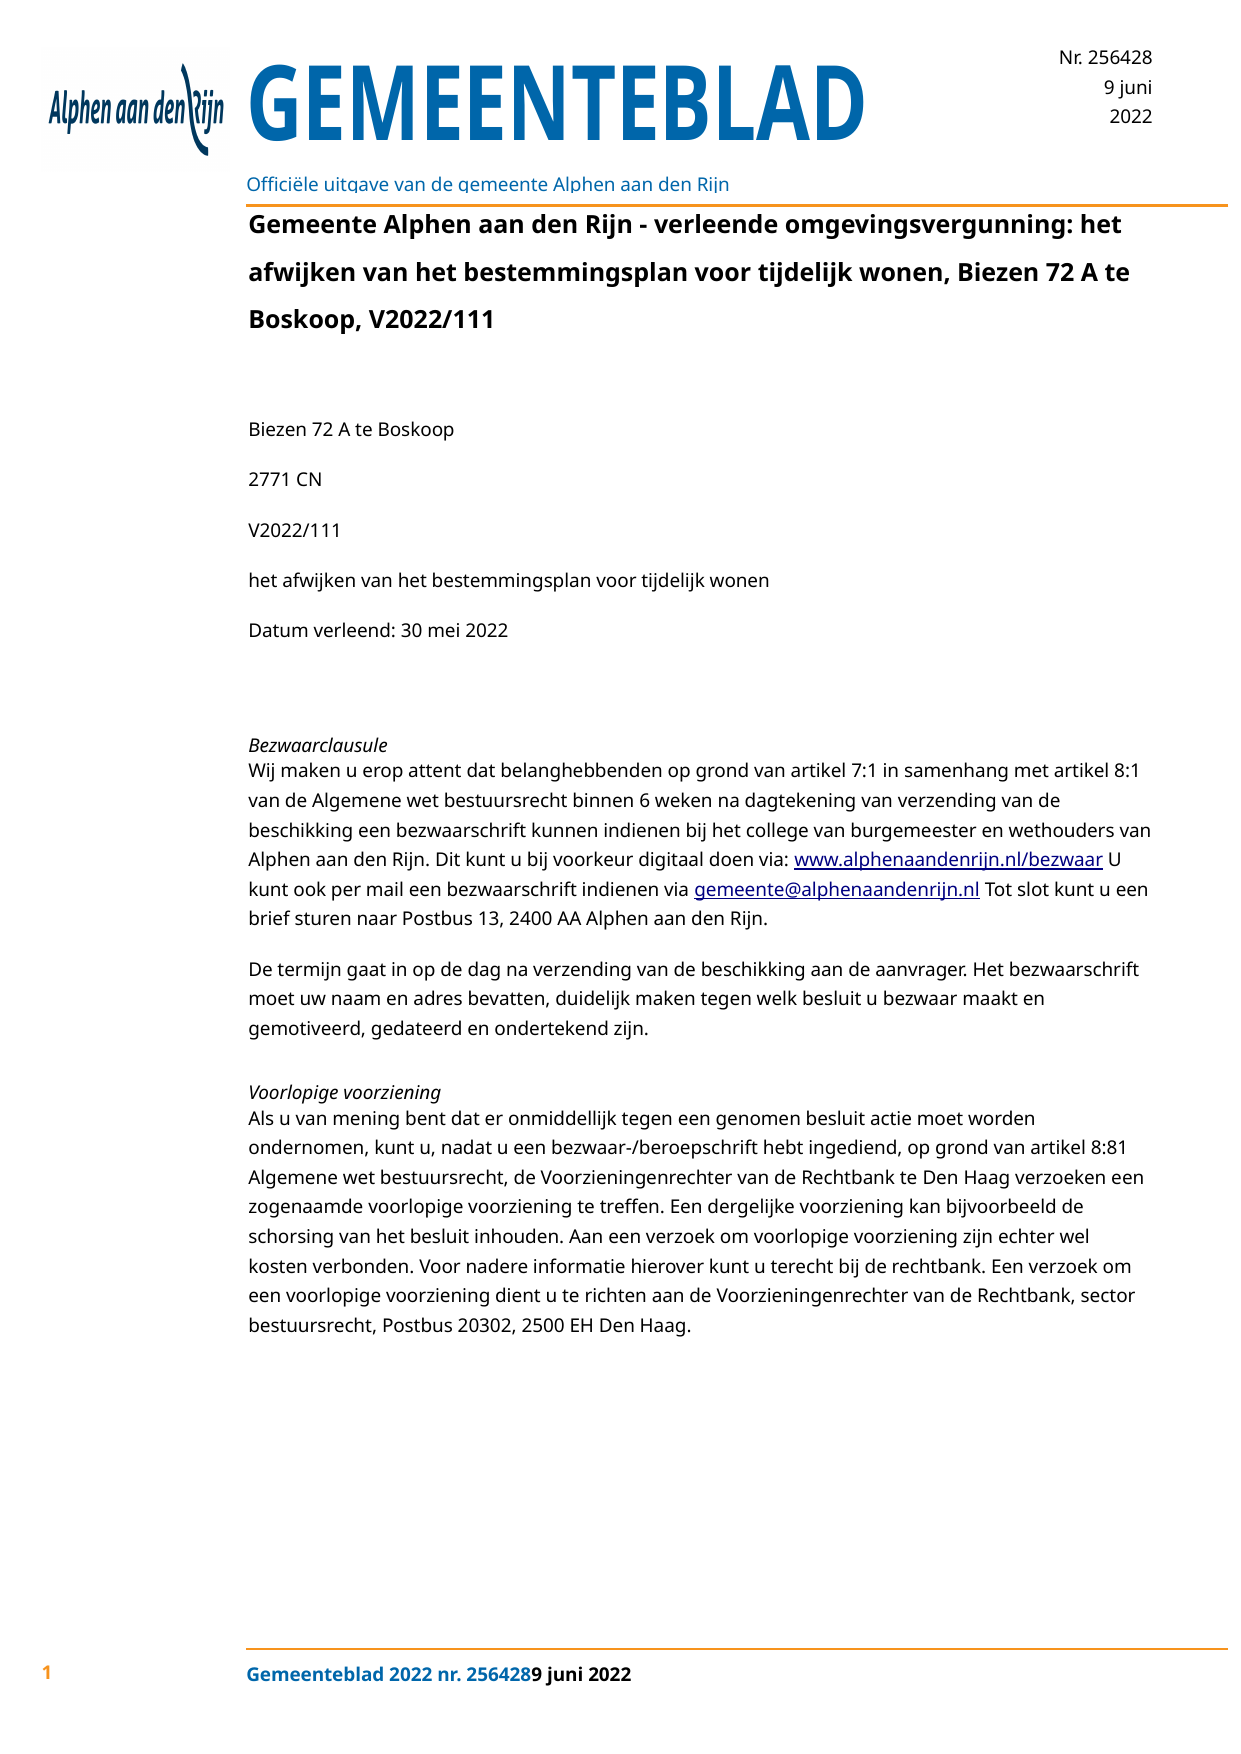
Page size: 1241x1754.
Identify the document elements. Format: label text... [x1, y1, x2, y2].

picture [41, 47, 231, 172]
text V2022/111 [248, 517, 1152, 542]
text Als u van mening bent dat er onmiddellijk tegen een genomen besluit actie moet worden ondernomen, kunt u, nadat u een bezwaar-/beroepschrift hebt ingediend, op grond van artikel 8:81 Algemene wet bestuursrecht, de Voorzieningenrechter van de Rechtbank te Den Haag verzoeken een zogenaamde voorlopige voorziening te treffen. Een dergelijke voorziening kan bijvoorbeeld de schorsing van het besluit inhouden. Aan een verzoek om voorlopige voorziening zijn echter wel kosten verbonden. Voor nadere informatie hierover kunt u terecht bij de rechtbank. Een verzoek om een voorlopige voorziening dient u te richten aan de Voorzieningenrechter van de Rechtbank, sector bestuursrecht, Postbus 20302, 2500 EH Den Haag. [248, 1105, 1152, 1338]
text De termijn gaat in op de dag na verzending van de beschikking aan de aanvrager. Het bezwaarschrift moet uw naam en adres bevatten, duidelijk maken tegen welk besluit u bezwaar maakt en gemotiveerd, gedateerd en ondertekend zijn. [248, 956, 1152, 1041]
text Gemeente Alphen aan den Rijn - verleende omgevingsvergunning: het afwijken van het bestemmingsplan voor tijdelijk wonen, Biezen 72 A te Boskoop, V2022/111 [248, 207, 1152, 336]
text Wij maken u erop attent dat belanghebbenden op grond van artikel 7:1 in samenhang met artikel 8:1 van de Algemene wet bestuursrecht binnen 6 weken na dagtekening van verzending van de beschikking een bezwaarschrift kunnen indienen bij het college van burgemeester en wethouders van Alphen aan den Rijn. Dit kunt u bij voorkeur digitaal doen via: www.alphenaandenrijn.nl/bezwaar U kunt ook per mail een bezwaarschrift indienen via gemeente@alphenaandenrijn.nl Tot slot kunt u een brief sturen naar Postbus 13, 2400 AA Alphen aan den Rijn. [248, 758, 1152, 931]
text Biezen 72 A te Boskoop [248, 416, 1152, 442]
text het afwijken van het bestemmingsplan voor tijdelijk wonen [248, 567, 1152, 593]
text Datum verleend: 30 mei 2022 [248, 618, 1152, 643]
text Bezwaarclausule [248, 732, 1152, 758]
text 2771 CN [248, 466, 1152, 492]
text Voorlopige voorziening [248, 1079, 1152, 1105]
